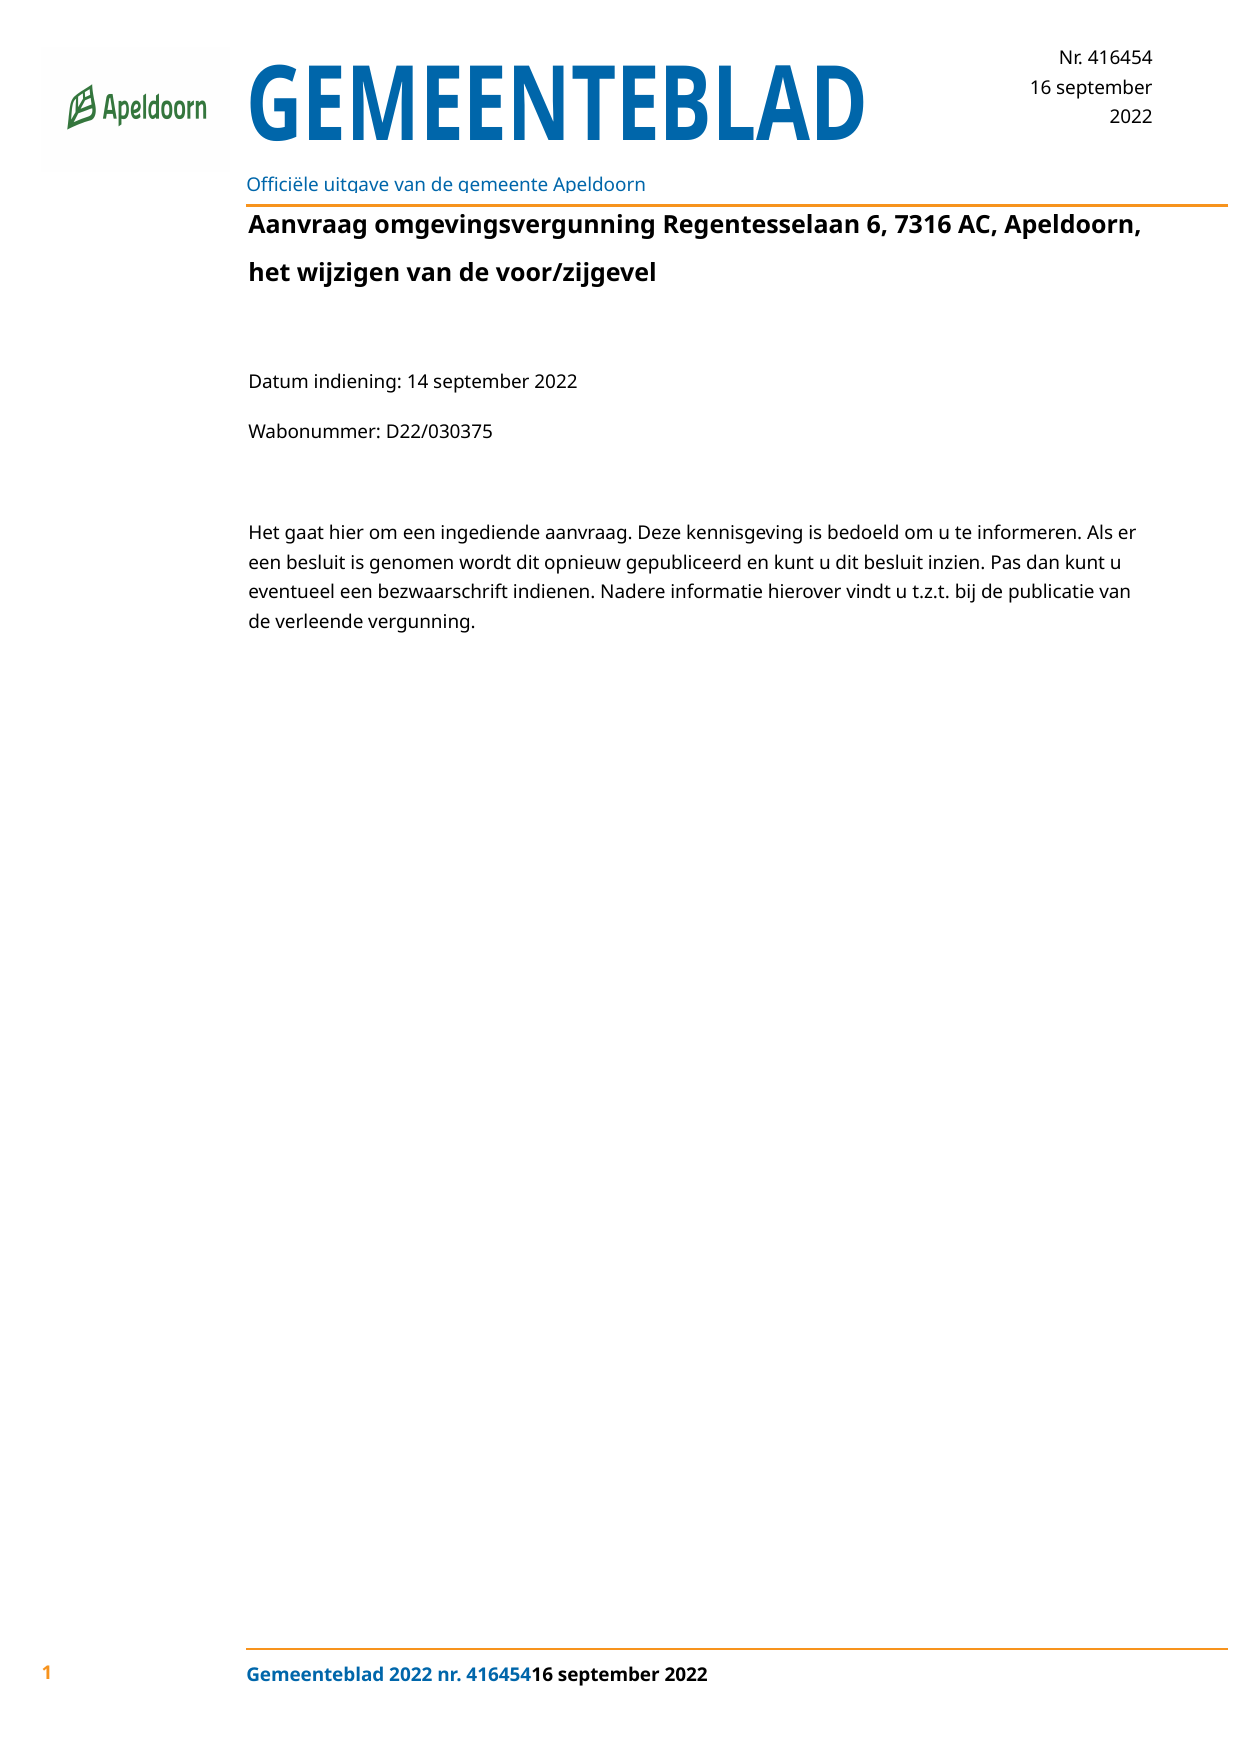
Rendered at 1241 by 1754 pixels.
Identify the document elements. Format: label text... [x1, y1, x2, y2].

text Het gaat hier om een ingediende aanvraag. Deze kennisgeving is bedoeld om u te informeren. Als er een besluit is genomen wordt dit opnieuw gepubliceerd en kunt u dit besluit inzien. Pas dan kunt u eventueel een bezwaarschrift indienen. Nadere informatie hierover vindt u t.z.t. bij de publicatie van de verleende vergunning. [248, 519, 1152, 634]
text Aanvraag omgevingsvergunning Regentesselaan 6, 7316 AC, Apeldoorn, het wijzigen van de voor/zijgevel [248, 207, 1152, 288]
picture [41, 47, 231, 172]
text Wabonummer: D22/030375 [248, 419, 1152, 444]
text Datum indiening: 14 september 2022 [248, 368, 1152, 394]
